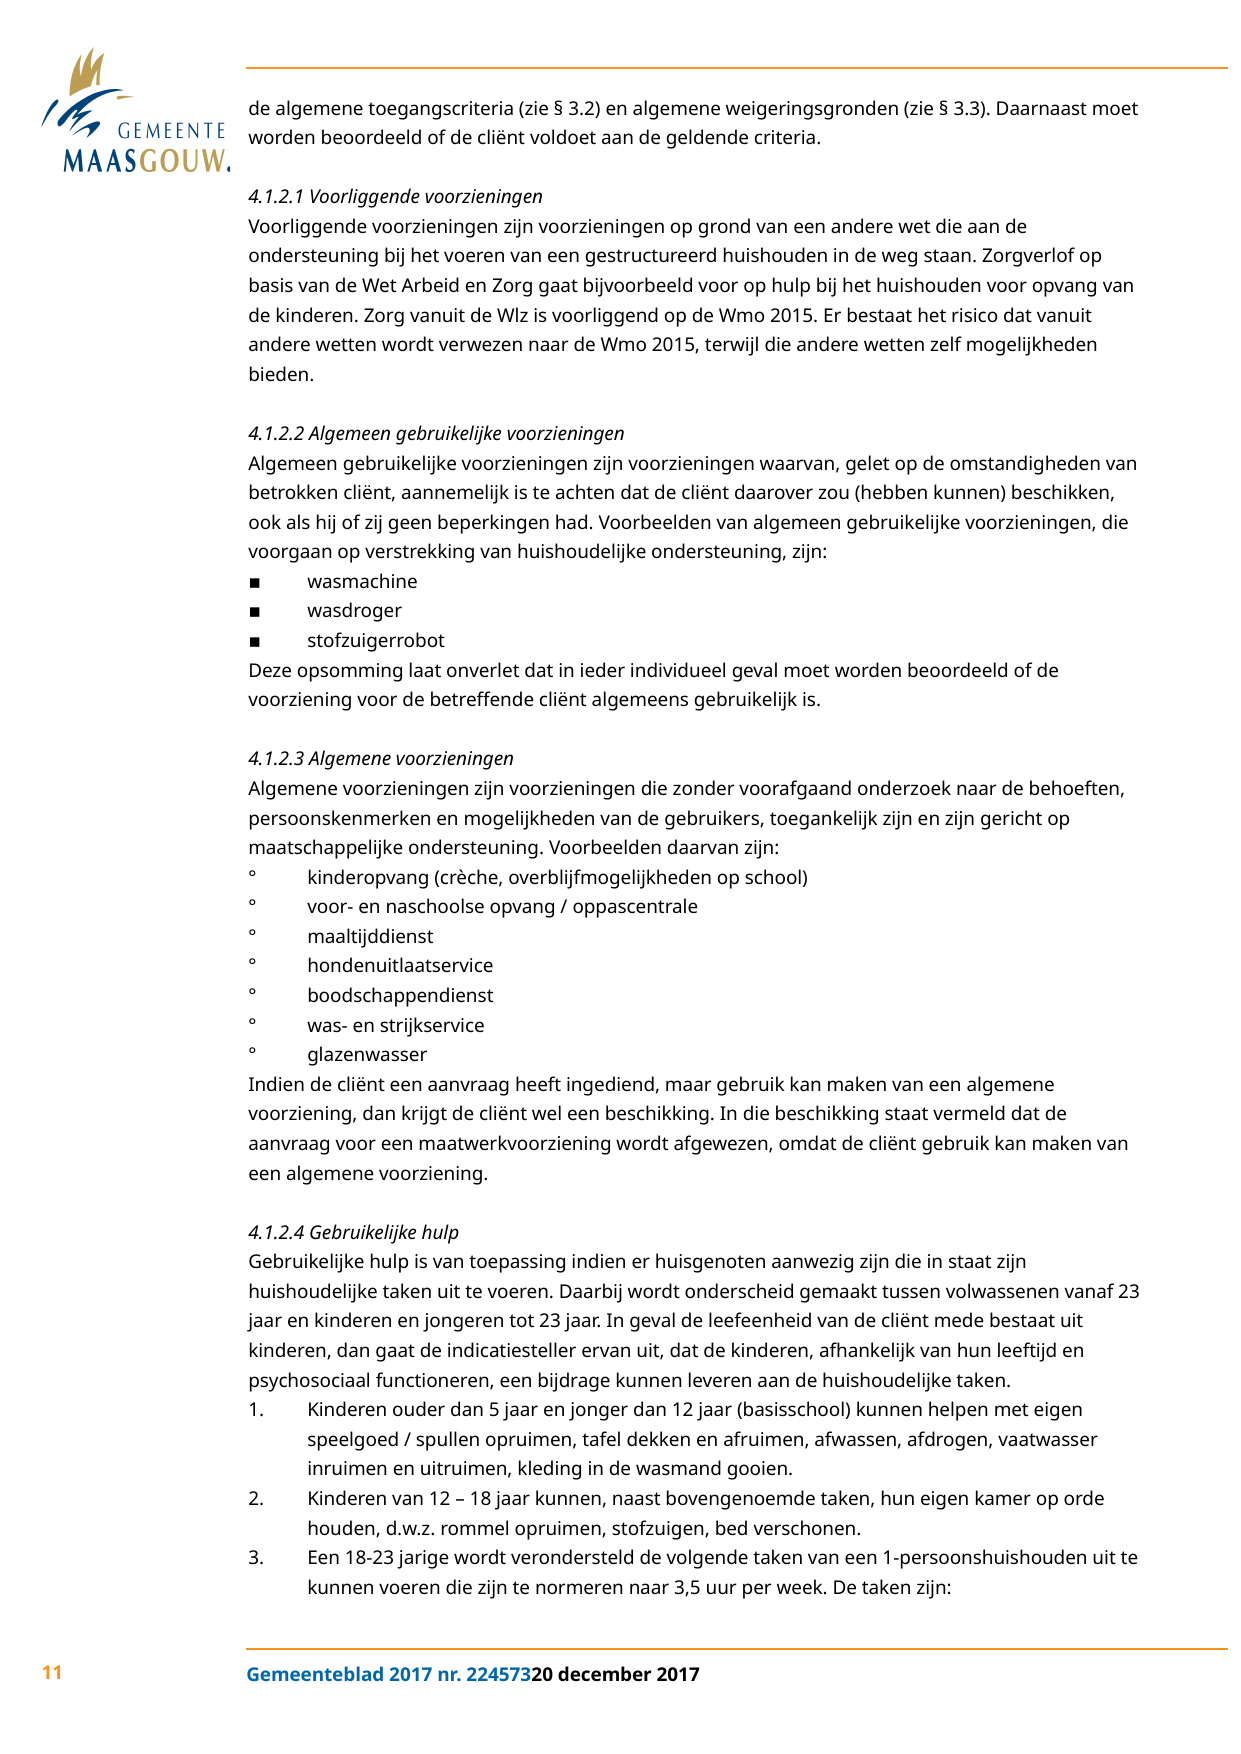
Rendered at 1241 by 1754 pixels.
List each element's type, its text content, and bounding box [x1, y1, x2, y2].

text Gebruikelijke hulp is van toepassing indien er huisgenoten aanwezig zijn die in staat zijn huishoudelijke taken uit te voeren. Daarbij wordt onderscheid gemaakt tussen volwassenen vanaf 23 jaar en kinderen en jongeren tot 23 jaar. In geval de leefeenheid van de cliënt mede bestaat uit kinderen, dan gaat de indicatiesteller ervan uit, dat de kinderen, afhankelijk van hun leeftijd en psychosociaal functioneren, een bijdrage kunnen leveren aan de huishoudelijke taken. [248, 1248, 1152, 1393]
text 4.1.2.4 Gebruikelijke hulp [248, 1219, 1152, 1245]
text 4.1.2.3 Algemene voorzieningen [248, 746, 1152, 771]
list Kinderen ouder dan 5 jaar en jonger dan 12 jaar (basisschool) kunnen helpen met eigen speelgoed / spullen opruimen, tafel dekken en afruimen, afwassen, afdrogen, vaatwasser inruimen en uitruimen, kleding in de wasmand gooien. [248, 1396, 1152, 1481]
text Algemene voorzieningen zijn voorzieningen die zonder voorafgaand onderzoek naar de behoeften, persoonskenmerken en mogelijkheden van de gebruikers, toegankelijk zijn en zijn gericht op maatschappelijke ondersteuning. Voorbeelden daarvan zijn: [248, 775, 1152, 860]
list hondenuitlaatservice [248, 953, 1152, 978]
list Een 18-23 jarige wordt verondersteld de volgende taken van een 1-persoonshuishouden uit te kunnen voeren die zijn te normeren naar 3,5 uur per week. De taken zijn: [248, 1544, 1152, 1600]
picture [41, 47, 231, 172]
list was- en strijkservice [248, 1012, 1152, 1038]
list Kinderen van 12 – 18 jaar kunnen, naast bovengenoemde taken, hun eigen kamer op orde houden, d.w.z. rommel opruimen, stofzuigen, bed verschonen. [248, 1485, 1152, 1541]
list wasdroger [248, 598, 1152, 623]
text Voorliggende voorzieningen zijn voorzieningen op grond van een andere wet die aan de ondersteuning bij het voeren van een gestructureerd huishouden in de weg staan. Zorgverlof op basis van de Wet Arbeid en Zorg gaat bijvoorbeeld voor op hulp bij het huishouden voor opvang van de kinderen. Zorg vanuit de Wlz is voorliggend op de Wmo 2015. Er bestaat het risico dat vanuit andere wetten wordt verwezen naar de Wmo 2015, terwijl die andere wetten zelf mogelijkheden bieden. [248, 213, 1152, 387]
text 4.1.2.1 Voorliggende voorzieningen [248, 183, 1152, 209]
list stofzuigerrobot [248, 627, 1152, 653]
list kinderopvang (crèche, overblijfmogelijkheden op school) [248, 864, 1152, 890]
text Algemeen gebruikelijke voorzieningen zijn voorzieningen waarvan, gelet op de omstandigheden van betrokken cliënt, aannemelijk is te achten dat de cliënt daarover zou (hebben kunnen) beschikken, ook als hij of zij geen beperkingen had. Voorbeelden van algemeen gebruikelijke voorzieningen, die voorgaan op verstrekking van huishoudelijke ondersteuning, zijn: [248, 450, 1152, 564]
text Indien de cliënt een aanvraag heeft ingediend, maar gebruik kan maken van een algemene voorziening, dan krijgt de cliënt wel een beschikking. In die beschikking staat vermeld dat de aanvraag voor een maatwerkvoorziening wordt afgewezen, omdat de cliënt gebruik kan maken van een algemene voorziening. [248, 1071, 1152, 1186]
list glazenwasser [248, 1041, 1152, 1067]
text de algemene toegangscriteria (zie § 3.2) en algemene weigeringsgronden (zie § 3.3). Daarnaast moet worden beoordeeld of de cliënt voldoet aan de geldende criteria. [248, 95, 1152, 150]
list wasmachine [248, 568, 1152, 594]
list boodschappendienst [248, 982, 1152, 1008]
list maaltijddienst [248, 923, 1152, 949]
text 4.1.2.2 Algemeen gebruikelijke voorzieningen [248, 420, 1152, 446]
list voor- en naschoolse opvang / oppascentrale [248, 893, 1152, 919]
text Deze opsomming laat onverlet dat in ieder individueel geval moet worden beoordeeld of de voorziening voor de betreffende cliënt algemeens gebruikelijk is. [248, 657, 1152, 712]
